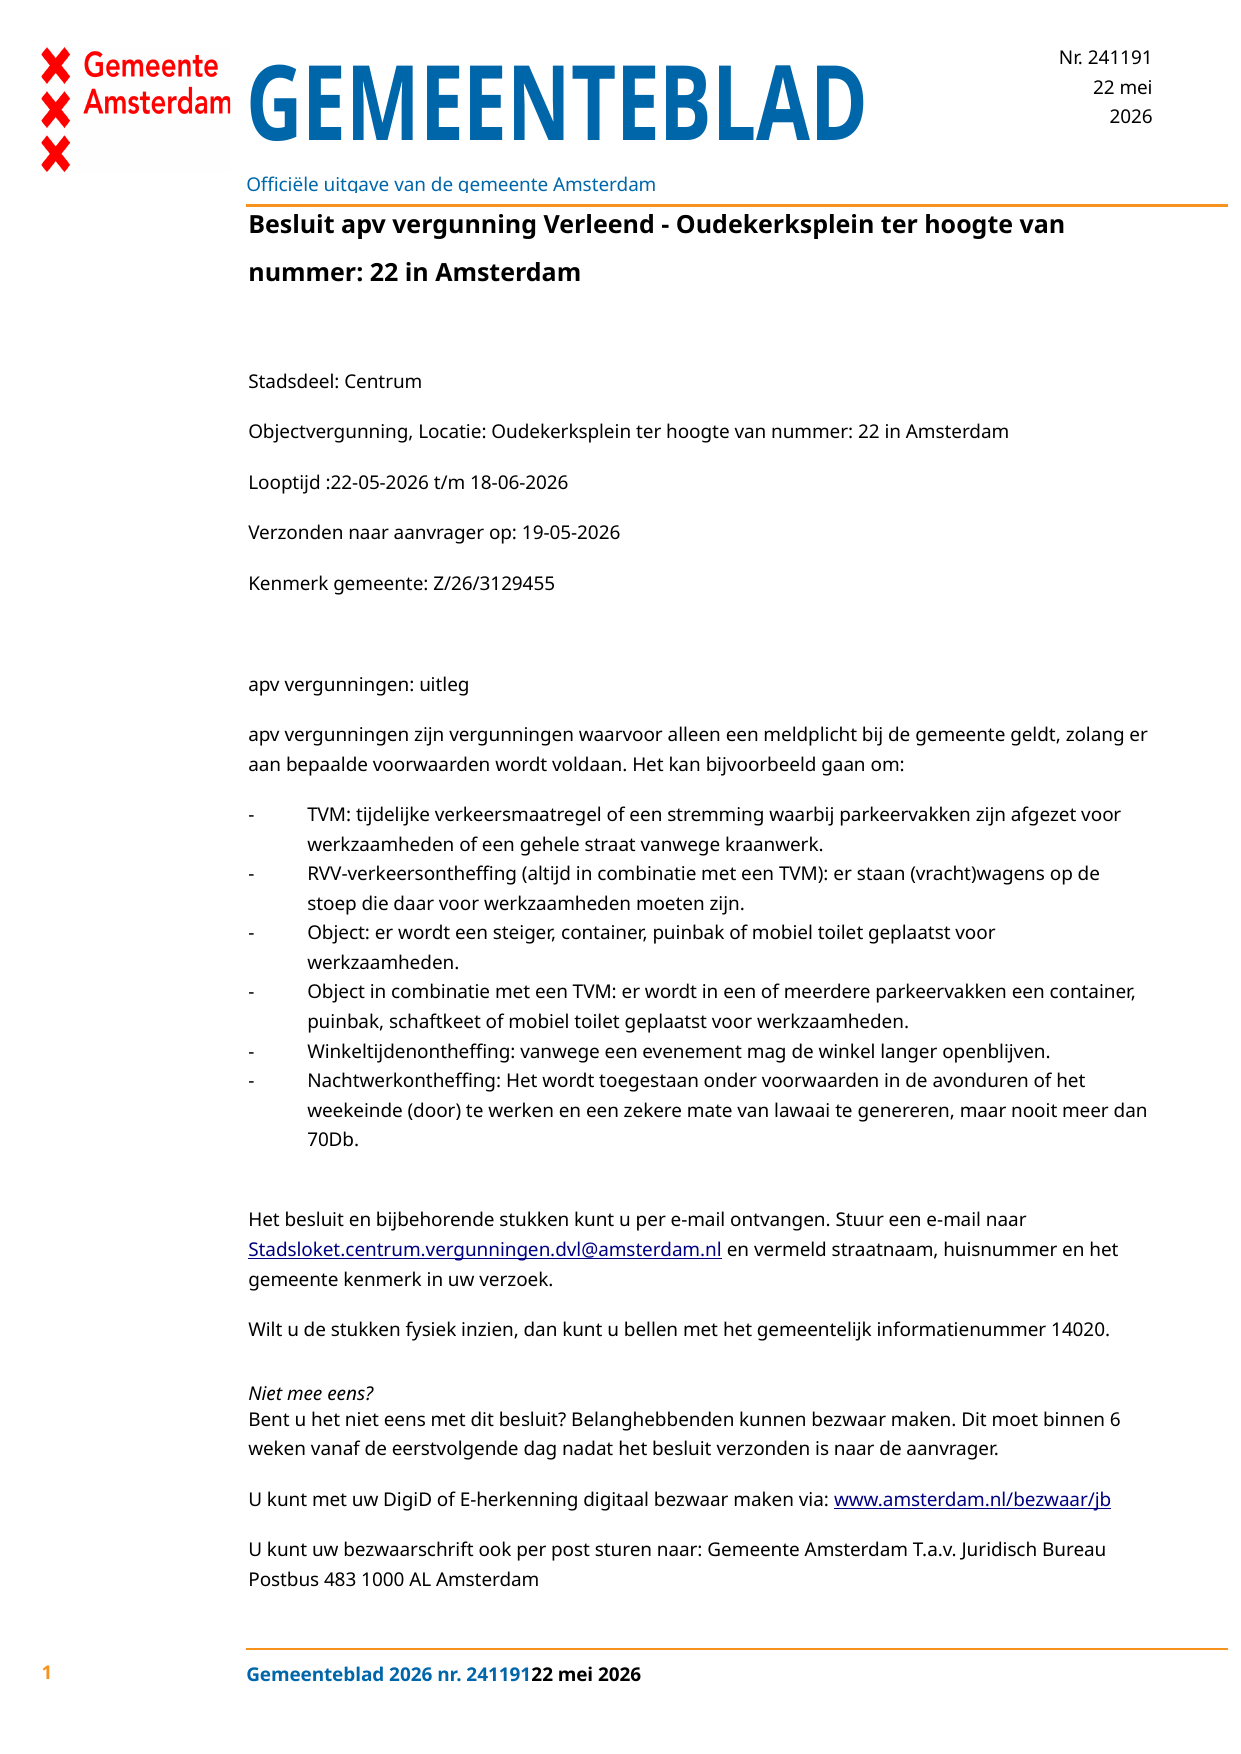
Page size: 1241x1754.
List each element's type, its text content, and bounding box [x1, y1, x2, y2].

text Kenmerk gemeente: Z/26/3129455 [248, 570, 1152, 596]
list Nachtwerkontheffing: Het wordt toegestaan onder voorwaarden in de avonduren of het weekeinde (door) te werken en een zekere mate van lawaai te genereren, maar nooit meer dan 70Db. [248, 1067, 1152, 1152]
text Bent u het niet eens met dit besluit? Belanghebbenden kunnen bezwaar maken. Dit moet binnen 6 weken vanaf de eerstvolgende dag nadat het besluit verzonden is naar de aanvrager. [248, 1406, 1152, 1461]
list TVM: tijdelijke verkeersmaatregel of een stremming waarbij parkeervakken zijn afgezet voor werkzaamheden of een gehele straat vanwege kraanwerk. [248, 801, 1152, 857]
list Object: er wordt een steiger, container, puinbak of mobiel toilet geplaatst voor werkzaamheden. [248, 919, 1152, 975]
list Winkeltijdenontheffing: vanwege een evenement mag de winkel langer openblijven. [248, 1038, 1152, 1064]
list RVV-verkeersontheffing (altijd in combinatie met een TVM): er staan (vracht)wagens op de stoep die daar voor werkzaamheden moeten zijn. [248, 860, 1152, 916]
text apv vergunningen: uitleg [248, 671, 1152, 697]
text Het besluit en bijbehorende stukken kunt u per e-mail ontvangen. Stuur een e-mail naar Stadsloket.centrum.vergunningen.dvl@amsterdam.nl en vermeld straatnaam, huisnummer en het gemeente kenmerk in uw verzoek. [248, 1207, 1152, 1292]
text Verzonden naar aanvrager op: 19-05-2026 [248, 519, 1152, 545]
picture [41, 47, 231, 172]
list Object in combinatie met een TVM: er wordt in een of meerdere parkeervakken een container, puinbak, schaftkeet of mobiel toilet geplaatst voor werkzaamheden. [248, 979, 1152, 1034]
text Stadsdeel: Centrum [248, 368, 1152, 394]
text Wilt u de stukken fysiek inzien, dan kunt u bellen met het gemeentelijk informatienummer 14020. [248, 1316, 1152, 1342]
text Looptijd :22-05-2026 t/m 18-06-2026 [248, 469, 1152, 495]
text U kunt uw bezwaarschrift ook per post sturen naar: Gemeente Amsterdam T.a.v. Juridisch Bureau Postbus 483 1000 AL Amsterdam [248, 1536, 1152, 1592]
text Objectvergunning, Locatie: Oudekerksplein ter hoogte van nummer: 22 in Amsterdam [248, 419, 1152, 444]
text apv vergunningen zijn vergunningen waarvoor alleen een meldplicht bij de gemeente geldt, zolang er aan bepaalde voorwaarden wordt voldaan. Het kan bijvoorbeeld gaan om: [248, 721, 1152, 777]
text U kunt met uw DigiD of E-herkenning digitaal bezwaar maken via: www.amsterdam.nl/bezwaar/jb [248, 1486, 1152, 1512]
text Niet mee eens? [248, 1380, 1152, 1406]
text Besluit apv vergunning Verleend - Oudekerksplein ter hoogte van nummer: 22 in Amsterdam [248, 207, 1152, 288]
